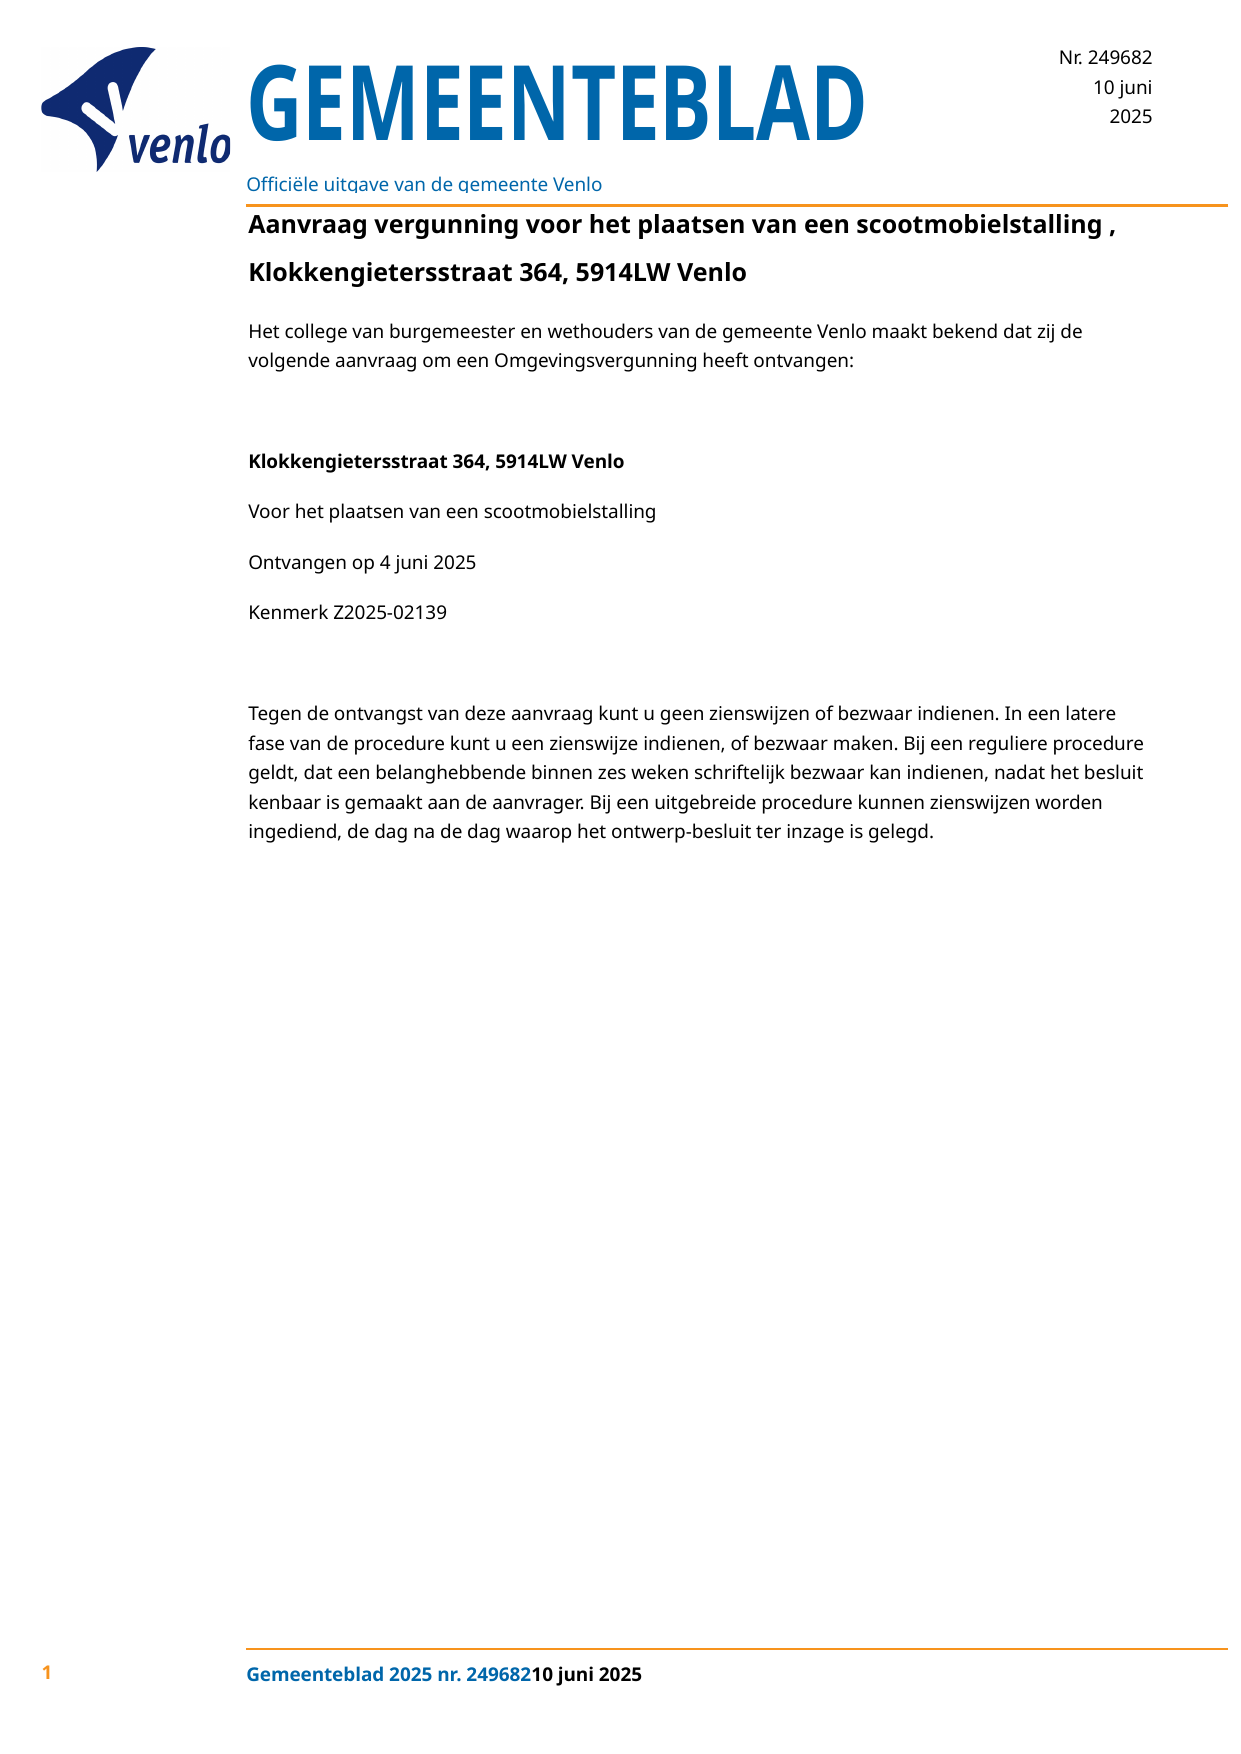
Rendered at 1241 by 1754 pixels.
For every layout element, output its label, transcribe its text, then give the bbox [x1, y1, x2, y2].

text Voor het plaatsen van een scootmobielstalling [248, 499, 1152, 524]
picture [41, 47, 231, 172]
text Aanvraag vergunning voor het plaatsen van een scootmobielstalling , Klokkengietersstraat 364, 5914LW Venlo [248, 207, 1152, 288]
text Ontvangen op 4 juni 2025 [248, 549, 1152, 575]
text Kenmerk Z2025-02139 [248, 599, 1152, 625]
text Het college van burgemeester en wethouders van de gemeente Venlo maakt bekend dat zij de volgende aanvraag om een Omgevingsvergunning heeft ontvangen: [248, 318, 1152, 373]
text Tegen de ontvangst van deze aanvraag kunt u geen zienswijzen of bezwaar indienen. In een latere fase van de procedure kunt u een zienswijze indienen, of bezwaar maken. Bij een reguliere procedure geldt, dat een belanghebbende binnen zes weken schriftelijk bezwaar kan indienen, nadat het besluit kenbaar is gemaakt aan de aanvrager. Bij een uitgebreide procedure kunnen zienswijzen worden ingediend, de dag na de dag waarop het ontwerp-besluit ter inzage is gelegd. [248, 700, 1152, 844]
text Klokkengietersstraat 364, 5914LW Venlo [248, 448, 1152, 474]
